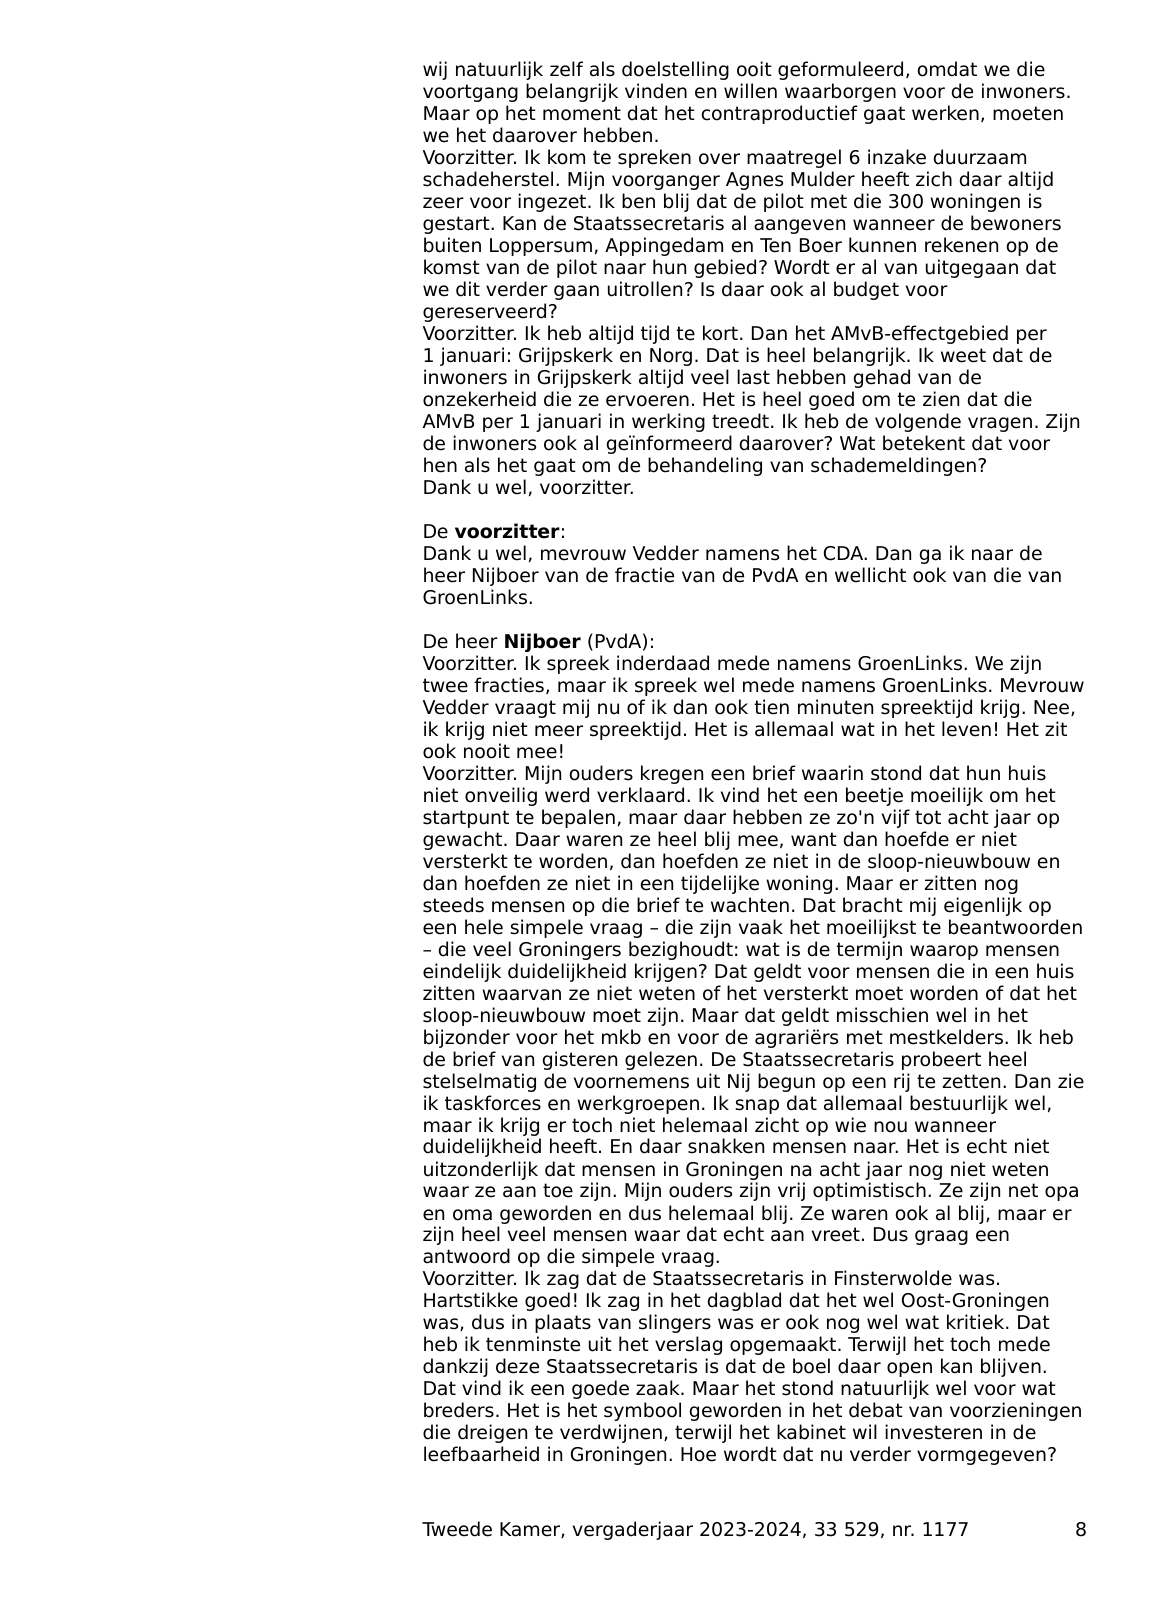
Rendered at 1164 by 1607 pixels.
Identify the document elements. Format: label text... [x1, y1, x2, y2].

text Dank u wel, mevrouw Vedder namens het CDA. Dan ga ik naar de heer Nijboer van de fractie van de PvdA en wellicht ook van die van GroenLinks. [422, 543, 1087, 609]
text Voorzitter. Mijn ouders kregen een brief waarin stond dat hun huis niet onveilig werd verklaard. Ik vind het een beetje moeilijk om het startpunt te bepalen, maar daar hebben ze zo'n vijf tot acht jaar op gewacht. Daar waren ze heel blij mee, want dan hoefde er niet versterkt te worden, dan hoefden ze niet in de sloop-nieuwbouw en dan hoefden ze niet in een tijdelijke woning. Maar er zitten nog steeds mensen op die brief te wachten. Dat bracht mij eigenlijk op een hele simpele vraag – die zijn vaak het moeilijkst te beantwoorden – die veel Groningers bezighoudt: wat is de termijn waarop mensen eindelijk duidelijkheid krijgen? Dat geldt voor mensen die in een huis zitten waarvan ze niet weten of het versterkt moet worden of dat het sloop-nieuwbouw moet zijn. Maar dat geldt misschien wel in het bijzonder voor het mkb en voor de agrariërs met mestkelders. Ik heb de brief van gisteren gelezen. De Staatssecretaris probeert heel stelselmatig de voornemens uit Nij begun op een rij te zetten. Dan zie ik taskforces en werkgroepen. Ik snap dat allemaal bestuurlijk wel, maar ik krijg er toch niet helemaal zicht op wie nou wanneer duidelijkheid heeft. En daar snakken mensen naar. Het is echt niet uitzonderlijk dat mensen in Groningen na acht jaar nog niet weten waar ze aan toe zijn. Mijn ouders zijn vrij optimistisch. Ze zijn net opa en oma geworden en dus helemaal blij. Ze waren ook al blij, maar er zijn heel veel mensen waar dat echt aan vreet. Dus graag een antwoord op die simpele vraag. [422, 763, 1087, 1268]
text De voorzitter: [422, 521, 1087, 543]
text De heer Nijboer (PvdA): [422, 631, 1087, 653]
text Voorzitter. Ik heb altijd tijd te kort. Dan het AMvB-effectgebied per 1 januari: Grijpskerk en Norg. Dat is heel belangrijk. Ik weet dat de inwoners in Grijpskerk altijd veel last hebben gehad van de onzekerheid die ze ervoeren. Het is heel goed om te zien dat die AMvB per 1 januari in werking treedt. Ik heb de volgende vragen. Zijn de inwoners ook al geïnformeerd daarover? Wat betekent dat voor hen als het gaat om de behandeling van schademeldingen? [422, 323, 1087, 477]
text wij natuurlijk zelf als doelstelling ooit geformuleerd, omdat we die voortgang belangrijk vinden en willen waarborgen voor de inwoners. Maar op het moment dat het contraproductief gaat werken, moeten we het daarover hebben. [422, 59, 1087, 147]
text Voorzitter. Ik kom te spreken over maatregel 6 inzake duurzaam schadeherstel. Mijn voorganger Agnes Mulder heeft zich daar altijd zeer voor ingezet. Ik ben blij dat de pilot met die 300 woningen is gestart. Kan de Staatssecretaris al aangeven wanneer de bewoners buiten Loppersum, Appingedam en Ten Boer kunnen rekenen op de komst van de pilot naar hun gebied? Wordt er al van uitgegaan dat we dit verder gaan uitrollen? Is daar ook al budget voor gereserveerd? [422, 147, 1087, 323]
text Voorzitter. Ik spreek inderdaad mede namens GroenLinks. We zijn twee fracties, maar ik spreek wel mede namens GroenLinks. Mevrouw Vedder vraagt mij nu of ik dan ook tien minuten spreektijd krijg. Nee, ik krijg niet meer spreektijd. Het is allemaal wat in het leven! Het zit ook nooit mee! [422, 653, 1087, 763]
text Voorzitter. Ik zag dat de Staatssecretaris in Finsterwolde was. Hartstikke goed! Ik zag in het dagblad dat het wel Oost-Groningen was, dus in plaats van slingers was er ook nog wel wat kritiek. Dat heb ik tenminste uit het verslag opgemaakt. Terwijl het toch mede dankzij deze Staatssecretaris is dat de boel daar open kan blijven. Dat vind ik een goede zaak. Maar het stond natuurlijk wel voor wat breders. Het is het symbool geworden in het debat van voorzieningen die dreigen te verdwijnen, terwijl het kabinet wil investeren in de leefbaarheid in Groningen. Hoe wordt dat nu verder vormgegeven? [422, 1268, 1087, 1466]
text Dank u wel, voorzitter. [422, 477, 1087, 499]
